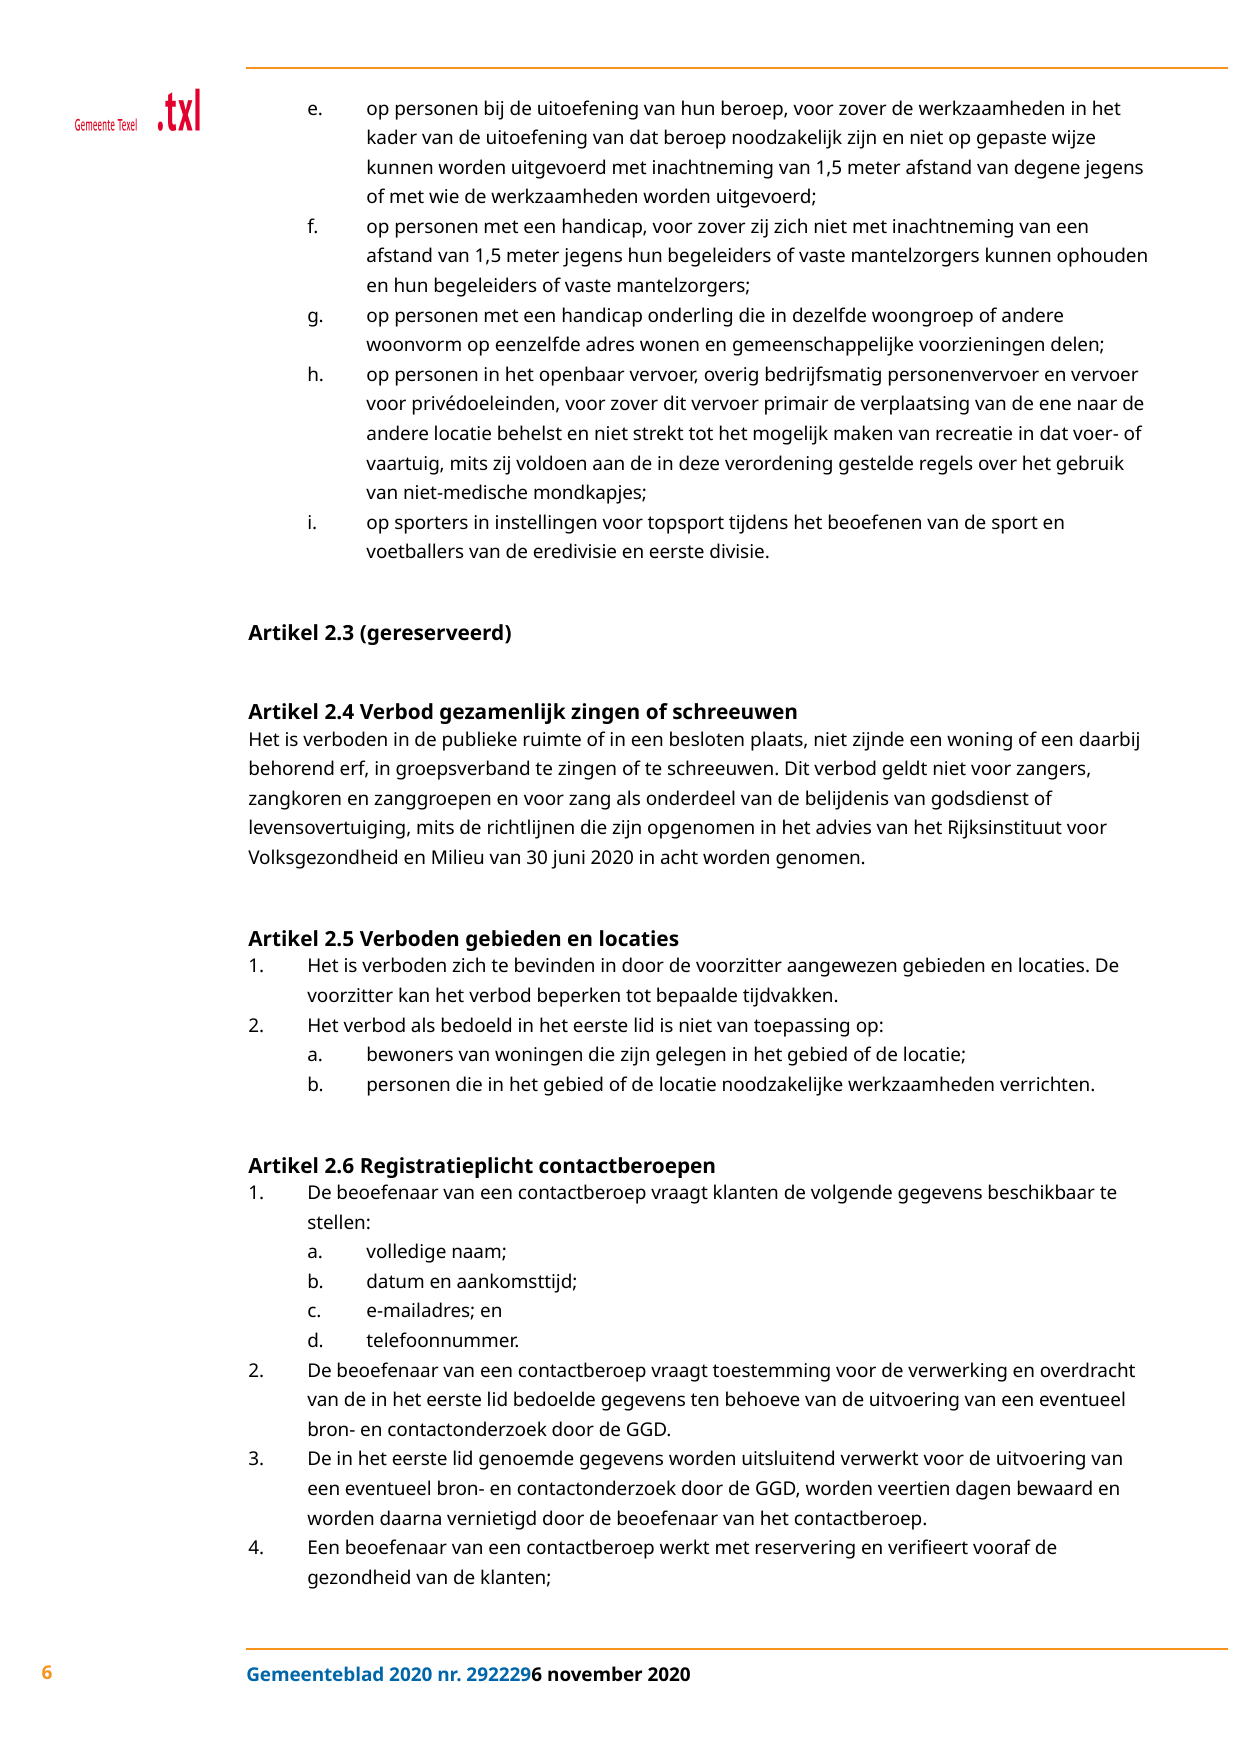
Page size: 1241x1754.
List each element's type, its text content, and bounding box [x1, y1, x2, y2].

picture [41, 47, 231, 172]
list bewoners van woningen die zijn gelegen in het gebied of de locatie; [307, 1041, 1152, 1067]
list op personen bij de uitoefening van hun beroep, voor zover de werkzaamheden in het kader van de uitoefening van dat beroep noodzakelijk zijn en niet op gepaste wijze kunnen worden uitgevoerd met inachtneming van 1,5 meter afstand van degene jegens of met wie de werkzaamheden worden uitgevoerd; [307, 95, 1152, 209]
list op personen met een handicap onderling die in dezelfde woongroep of andere woonvorm op eenzelfde adres wonen en gemeenschappelijke voorzieningen delen; [307, 302, 1152, 357]
list De in het eerste lid genoemde gegevens worden uitsluitend verwerkt voor de uitvoering van een eventueel bron- en contactonderzoek door de GGD, worden veertien dagen bewaard en worden daarna vernietigd door de beoefenaar van het contactberoep. [248, 1446, 1152, 1531]
text Artikel 2.6 Registratieplicht contactberoepen [248, 1151, 1152, 1179]
list telefoonnummer. [307, 1327, 1152, 1353]
text Artikel 2.5 Verboden gebieden en locaties [248, 924, 1152, 953]
list De beoefenaar van een contactberoep vraagt klanten de volgende gegevens beschikbaar te stellen: [248, 1179, 1152, 1235]
list e-mailadres; en [307, 1298, 1152, 1323]
list personen die in het gebied of de locatie noodzakelijke werkzaamheden verrichten. [307, 1071, 1152, 1097]
list Een beoefenaar van een contactberoep werkt met reservering en verifieert vooraf de gezondheid van de klanten; [248, 1534, 1152, 1590]
text Artikel 2.3 (gereserveerd) [248, 618, 1152, 647]
list De beoefenaar van een contactberoep vraagt toestemming voor de verwerking en overdracht van de in het eerste lid bedoelde gegevens ten behoeve van de uitvoering van een eventueel bron- en contactonderzoek door de GGD. [248, 1357, 1152, 1442]
list volledige naam; [307, 1238, 1152, 1264]
list Het is verboden zich te bevinden in door de voorzitter aangewezen gebieden en locaties. De voorzitter kan het verbod beperken tot bepaalde tijdvakken. [248, 953, 1152, 1008]
text Het is verboden in de publieke ruimte of in een besloten plaats, niet zijnde een woning of een daarbij behorend erf, in groepsverband te zingen of te schreeuwen. Dit verbod geldt niet voor zangers, zangkoren en zanggroepen en voor zang als onderdeel van de belijdenis van godsdienst of levensovertuiging, mits de richtlijnen die zijn opgenomen in het advies van het Rijksinstituut voor Volksgezondheid en Milieu van 30 juni 2020 in acht worden genomen. [248, 726, 1152, 870]
text Artikel 2.4 Verbod gezamenlijk zingen of schreeuwen [248, 697, 1152, 726]
list Het verbod als bedoeld in het eerste lid is niet van toepassing op: [248, 1012, 1152, 1037]
list datum en aankomsttijd; [307, 1268, 1152, 1294]
list op personen in het openbaar vervoer, overig bedrijfsmatig personenvervoer en vervoer voor privédoeleinden, voor zover dit vervoer primair de verplaatsing van de ene naar de andere locatie behelst en niet strekt tot het mogelijk maken van recreatie in dat voer- of vaartuig, mits zij voldoen aan de in deze verordening gestelde regels over het gebruik van niet-medische mondkapjes; [307, 361, 1152, 505]
list op personen met een handicap, voor zover zij zich niet met inachtneming van een afstand van 1,5 meter jegens hun begeleiders of vaste mantelzorgers kunnen ophouden en hun begeleiders of vaste mantelzorgers; [307, 213, 1152, 298]
list op sporters in instellingen voor topsport tijdens het beoefenen van de sport en voetballers van de eredivisie en eerste divisie. [307, 509, 1152, 564]
